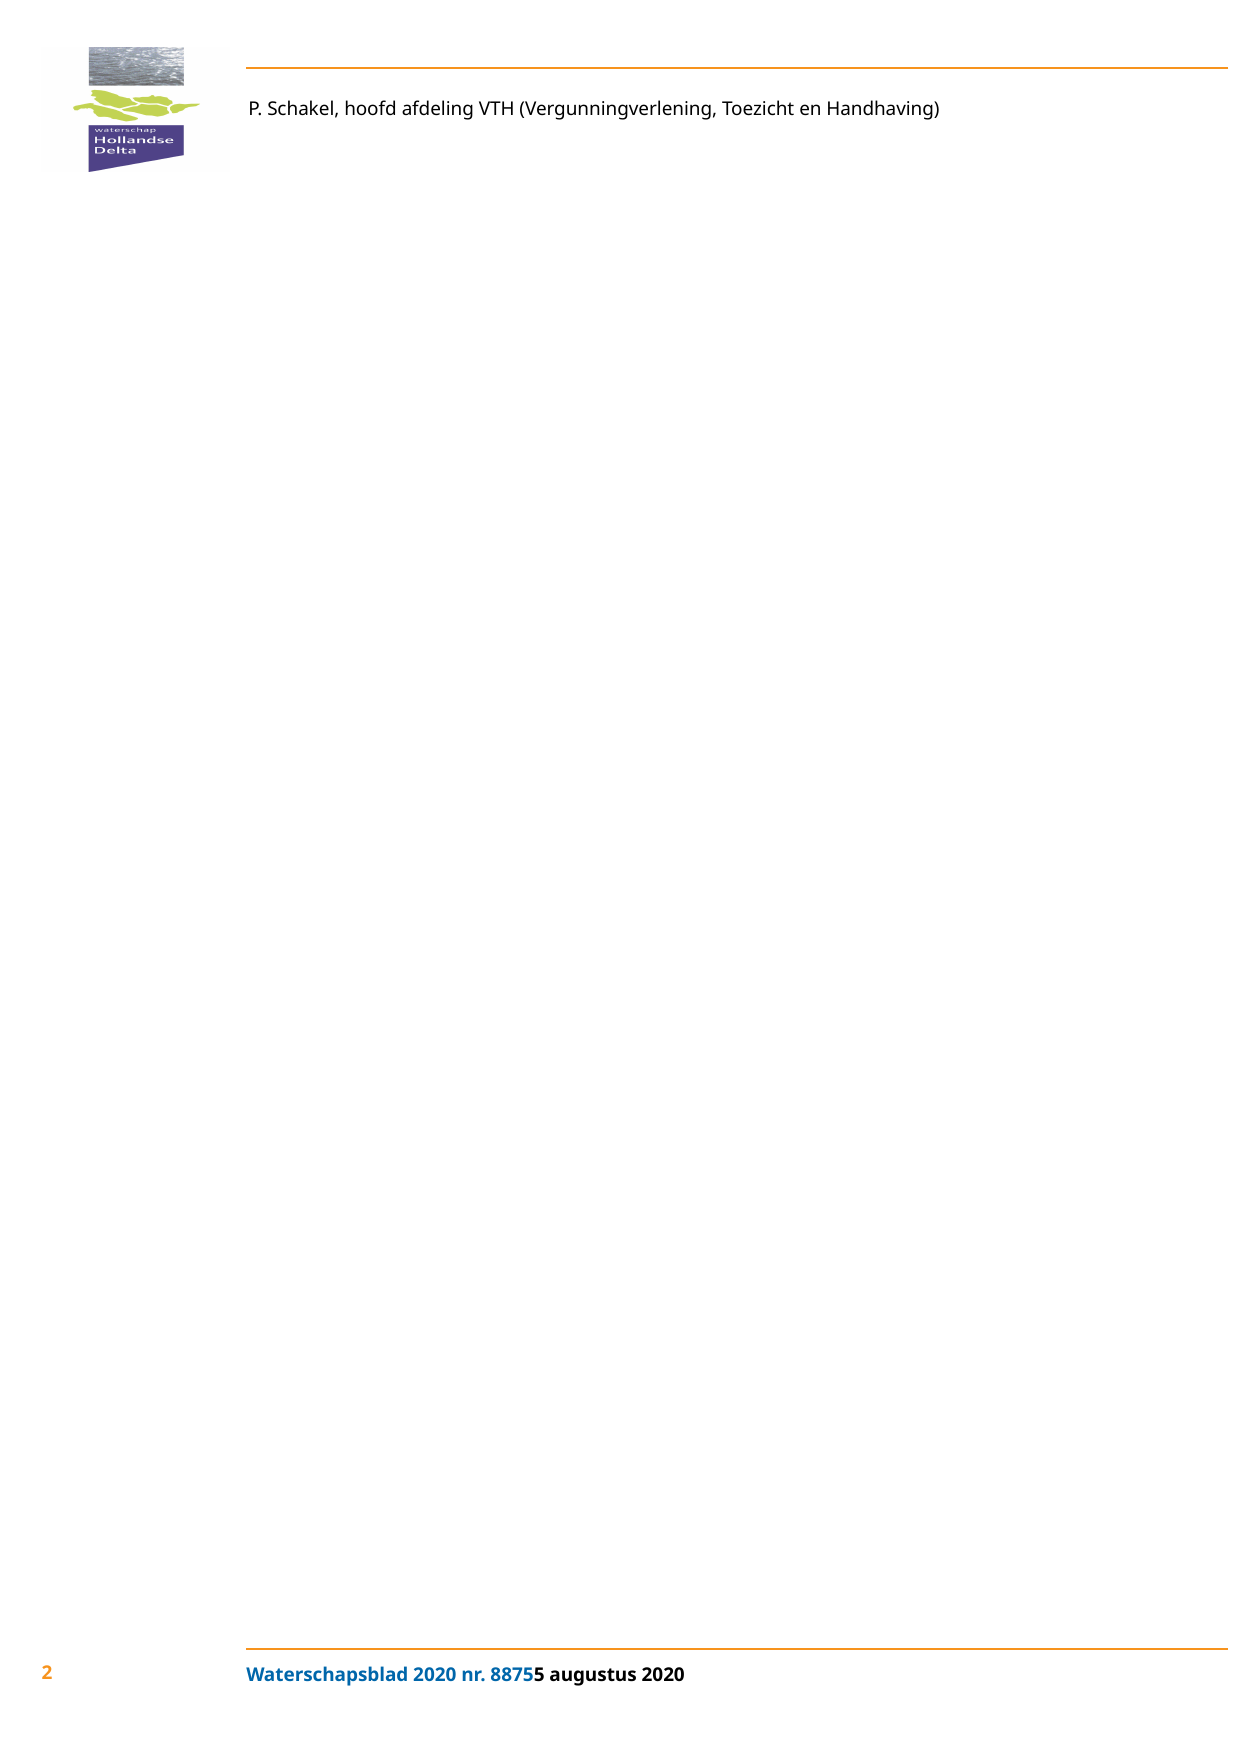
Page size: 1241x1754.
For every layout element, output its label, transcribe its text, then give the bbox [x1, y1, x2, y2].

text P. Schakel, hoofd afdeling VTH (Vergunningverlening, Toezicht en Handhaving) [248, 95, 1152, 121]
picture [41, 47, 231, 172]
